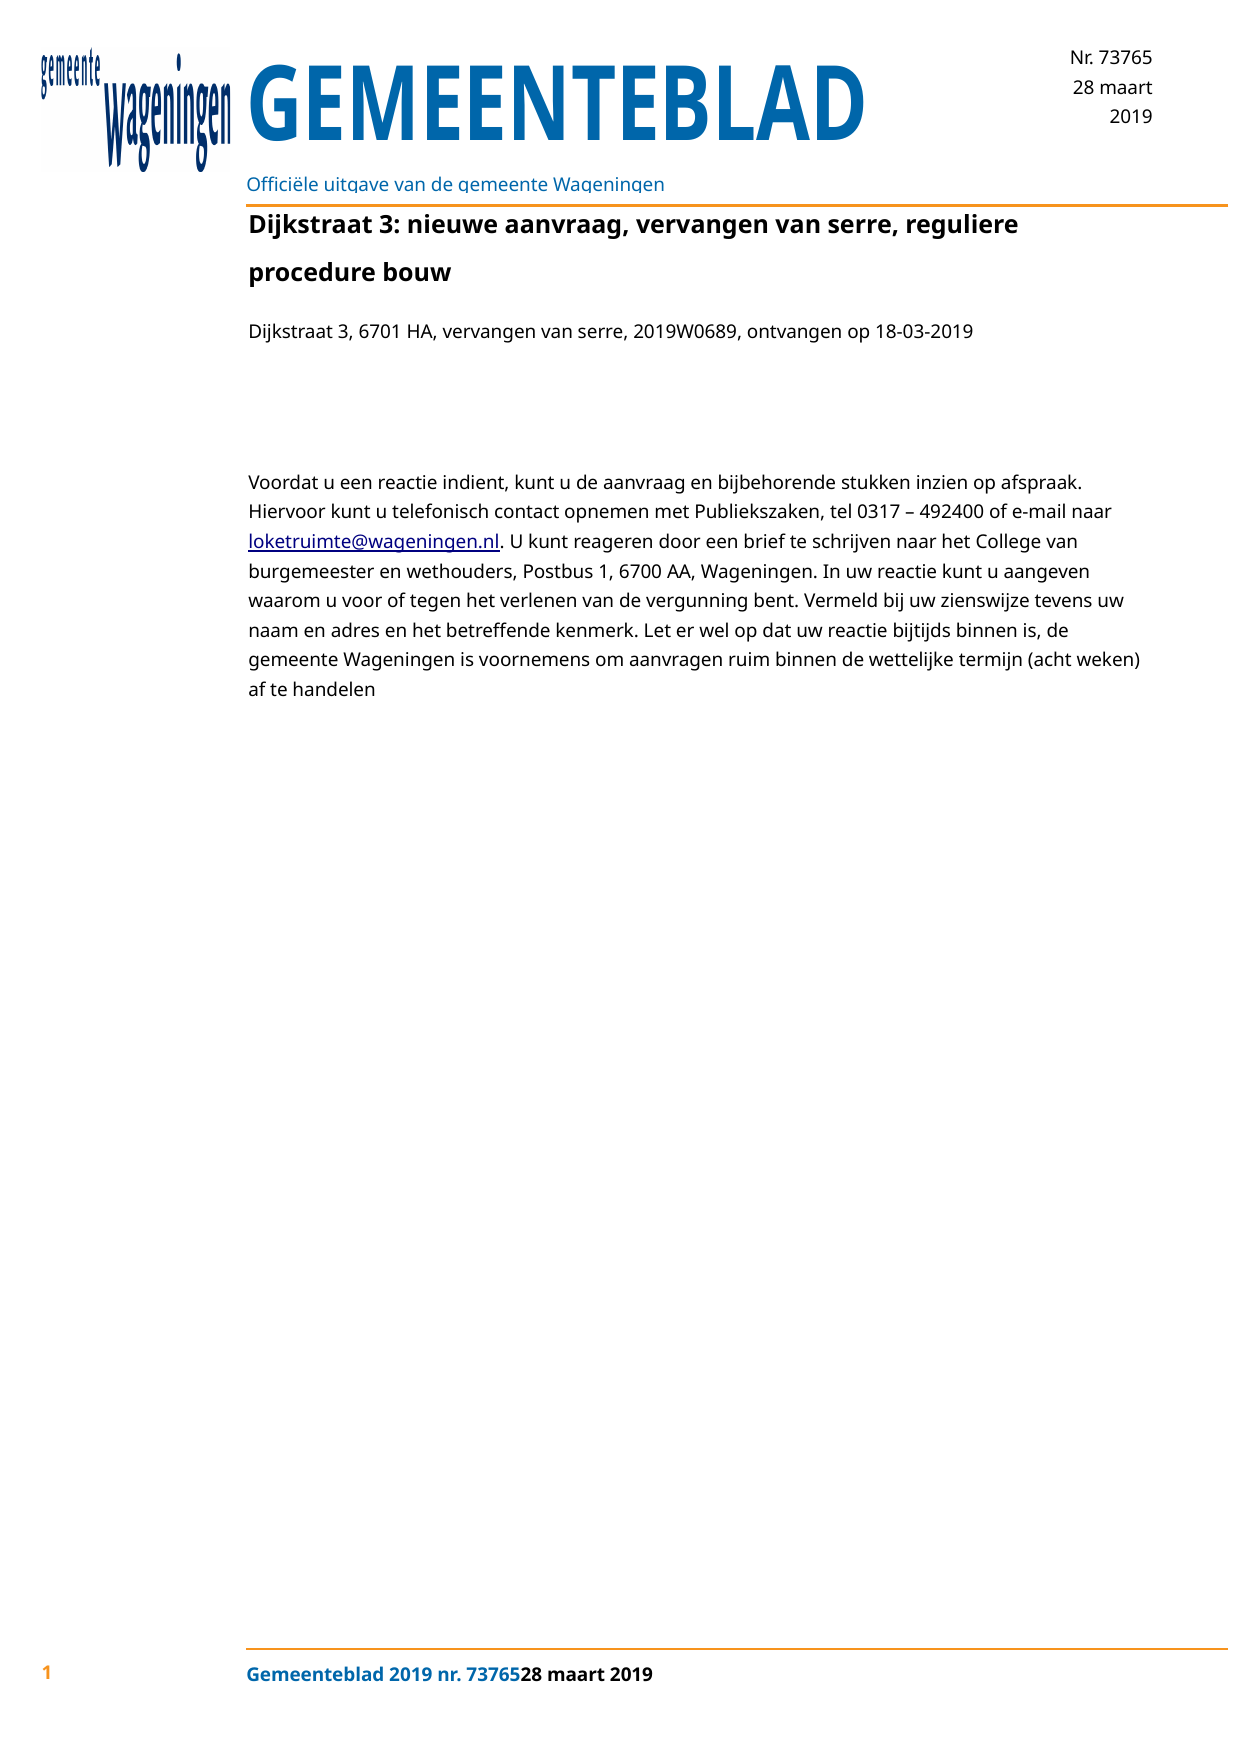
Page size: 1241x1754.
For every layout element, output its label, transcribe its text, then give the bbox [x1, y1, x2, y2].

picture [41, 47, 231, 172]
text Voordat u een reactie indient, kunt u de aanvraag en bijbehorende stukken inzien op afspraak. Hiervoor kunt u telefonisch contact opnemen met Publiekszaken, tel 0317 – 492400 of e-mail naar loketruimte@wageningen.nl. U kunt reageren door een brief te schrijven naar het College van burgemeester en wethouders, Postbus 1, 6700 AA, Wageningen. In uw reactie kunt u aangeven waarom u voor of tegen het verlenen van de vergunning bent. Vermeld bij uw zienswijze tevens uw naam en adres en het betreffende kenmerk. Let er wel op dat uw reactie bijtijds binnen is, de gemeente Wageningen is voornemens om aanvragen ruim binnen de wettelijke termijn (acht weken) af te handelen [248, 469, 1152, 702]
text Dijkstraat 3: nieuwe aanvraag, vervangen van serre, reguliere procedure bouw [248, 207, 1152, 288]
text Dijkstraat 3, 6701 HA, vervangen van serre, 2019W0689, ontvangen op 18-03-2019 [248, 318, 1152, 344]
